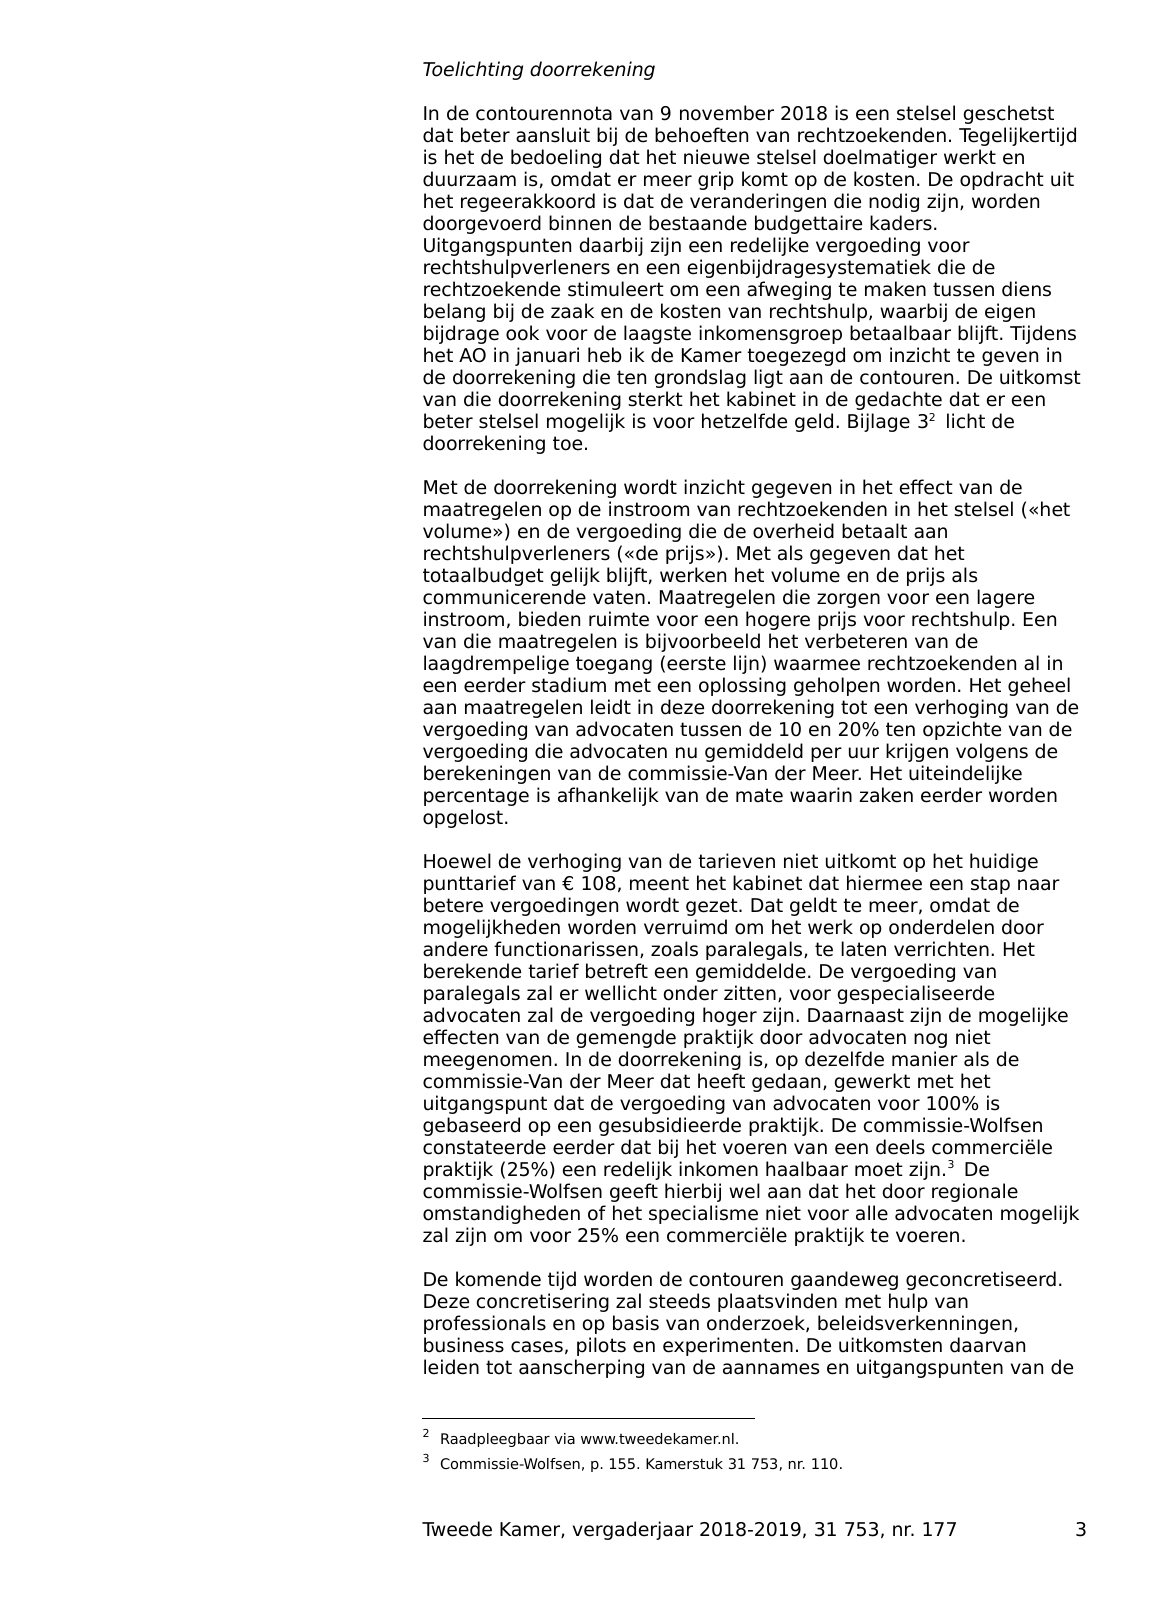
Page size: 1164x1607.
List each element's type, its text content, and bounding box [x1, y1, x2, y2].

text In de contourennota van 9 november 2018 is een stelsel geschetst dat beter aansluit bij de behoeften van rechtzoekenden. Tegelijkertijd is het de bedoeling dat het nieuwe stelsel doelmatiger werkt en duurzaam is, omdat er meer grip komt op de kosten. De opdracht uit het regeerakkoord is dat de veranderingen die nodig zijn, worden doorgevoerd binnen de bestaande budgettaire kaders. Uitgangspunten daarbij zijn een redelijke vergoeding voor rechtshulpverleners en een eigenbijdragesystematiek die de rechtzoekende stimuleert om een afweging te maken tussen diens belang bij de zaak en de kosten van rechtshulp, waarbij de eigen bijdrage ook voor de laagste inkomensgroep betaalbaar blijft. Tijdens het AO in januari heb ik de Kamer toegezegd om inzicht te geven in de doorrekening die ten grondslag ligt aan de contouren. De uitkomst van die doorrekening sterkt het kabinet in de gedachte dat er een beter stelsel mogelijk is voor hetzelfde geld. Bijlage 3 licht de doorrekening toe. [422, 103, 1087, 455]
text De komende tijd worden de contouren gaandeweg geconcretiseerd. Deze concretisering zal steeds plaatsvinden met hulp van professionals en op basis van onderzoek, beleidsverkenningen, business cases, pilots en experimenten. De uitkomsten daarvan leiden tot aanscherping van de aannames en uitgangspunten van de [422, 1269, 1087, 1379]
text Hoewel de verhoging van de tarieven niet uitkomt op het huidige punttarief van € 108, meent het kabinet dat hiermee een stap naar betere vergoedingen wordt gezet. Dat geldt te meer, omdat de mogelijkheden worden verruimd om het werk op onderdelen door andere functionarissen, zoals paralegals, te laten verrichten. Het berekende tarief betreft een gemiddelde. De vergoeding van paralegals zal er wellicht onder zitten, voor gespecialiseerde advocaten zal de vergoeding hoger zijn. Daarnaast zijn de mogelijke effecten van de gemengde praktijk door advocaten nog niet meegenomen. In de doorrekening is, op dezelfde manier als de commissie-Van der Meer dat heeft gedaan, gewerkt met het uitgangspunt dat de vergoeding van advocaten voor 100% is gebaseerd op een gesubsidieerde praktijk. De commissie-Wolfsen constateerde eerder dat bij het voeren van een deels commerciële praktijk (25%) een redelijk inkomen haalbaar moet zijn. De commissie-Wolfsen geeft hierbij wel aan dat het door regionale omstandigheden of het specialisme niet voor alle advocaten mogelijk zal zijn om voor 25% een commerciële praktijk te voeren. [422, 851, 1087, 1247]
text Met de doorrekening wordt inzicht gegeven in het effect van de maatregelen op de instroom van rechtzoekenden in het stelsel («het volume») en de vergoeding die de overheid betaalt aan rechtshulpverleners («de prijs»). Met als gegeven dat het totaalbudget gelijk blijft, werken het volume en de prijs als communicerende vaten. Maatregelen die zorgen voor een lagere instroom, bieden ruimte voor een hogere prijs voor rechtshulp. Een van die maatregelen is bijvoorbeeld het verbeteren van de laagdrempelige toegang (eerste lijn) waarmee rechtzoekenden al in een eerder stadium met een oplossing geholpen worden. Het geheel aan maatregelen leidt in deze doorrekening tot een verhoging van de vergoeding van advocaten tussen de 10 en 20% ten opzichte van de vergoeding die advocaten nu gemiddeld per uur krijgen volgens de berekeningen van de commissie-Van der Meer. Het uiteindelijke percentage is afhankelijk van de mate waarin zaken eerder worden opgelost. [422, 477, 1087, 829]
text Raadpleegbaar via www.tweedekamer.nl. [422, 1427, 1087, 1449]
subtitle Toelichting doorrekening [422, 59, 1087, 81]
text Commissie-Wolfsen, p. 155. Kamerstuk 31 753, nr. 110. [422, 1452, 1087, 1474]
